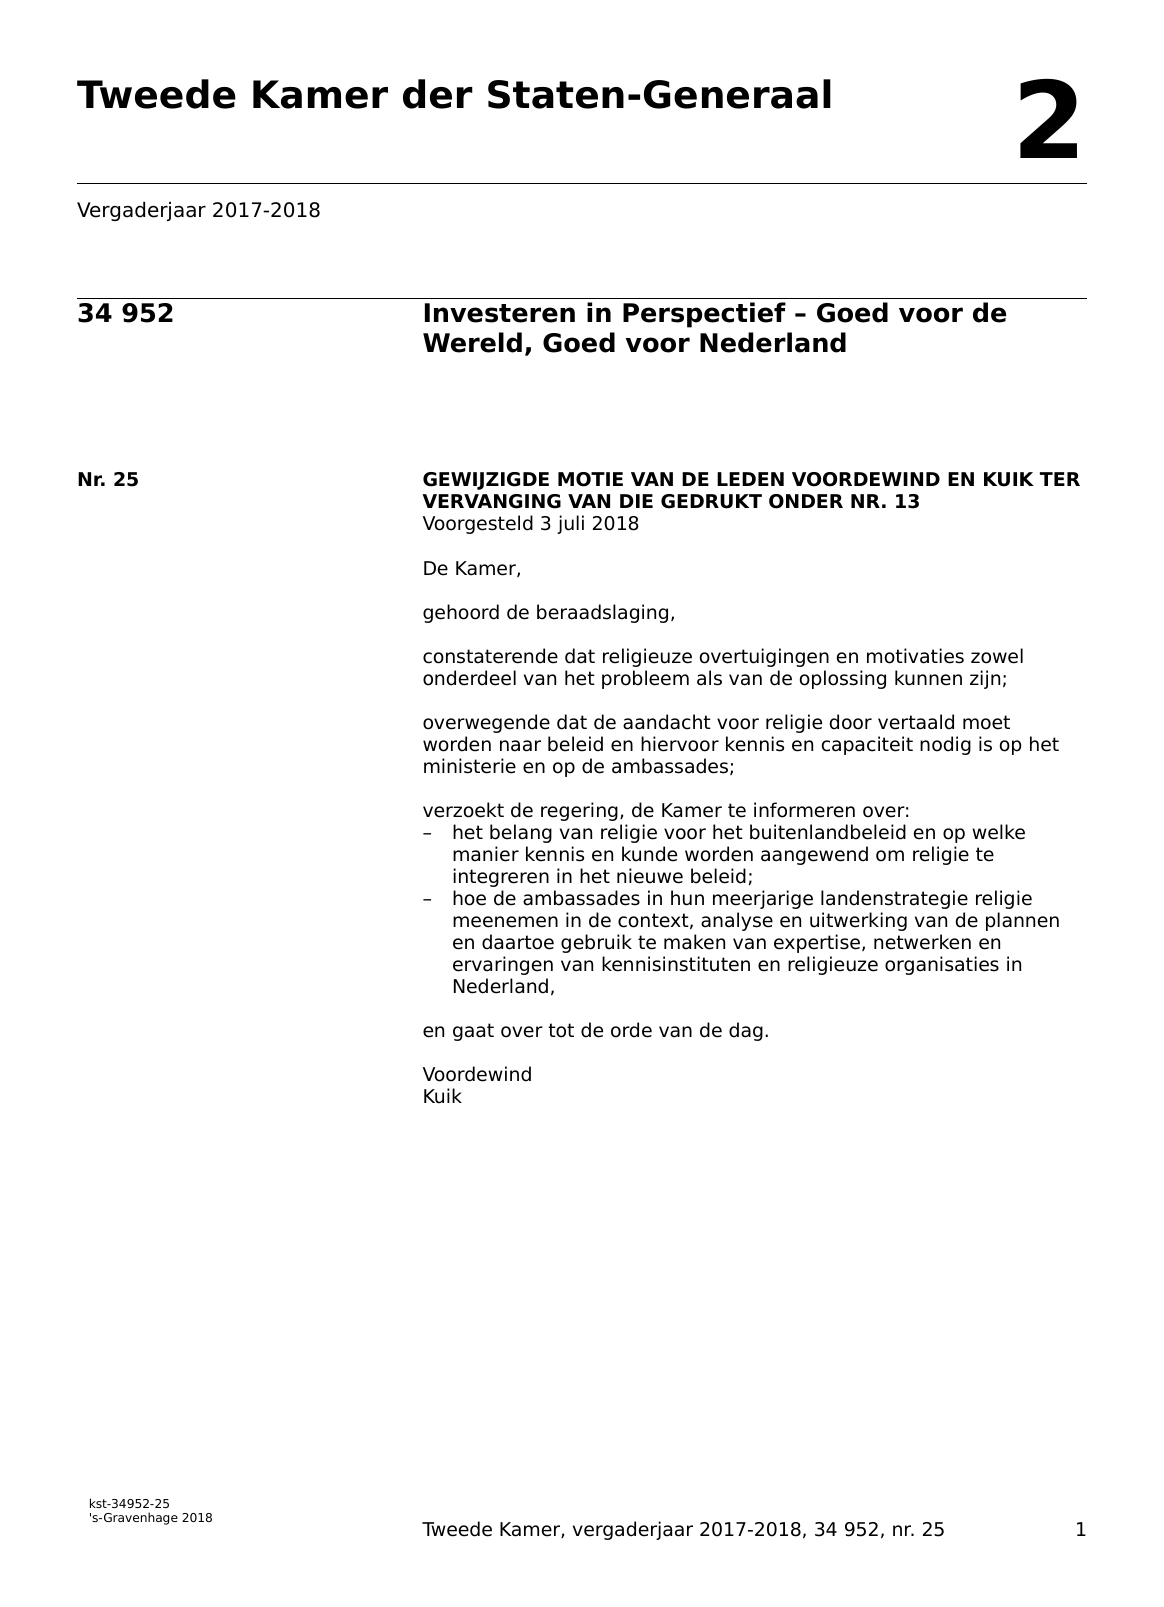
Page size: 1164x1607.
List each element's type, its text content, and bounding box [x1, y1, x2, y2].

subtitle 34 952 Investeren in Perspectief – Goed voor de Wereld, Goed voor Nederland [77, 299, 1087, 358]
table_header 2 [886, 59, 1087, 183]
text Voordewind [422, 1064, 1087, 1086]
text – het belang van religie voor het buitenlandbeleid en op welke manier kennis en kunde worden aangewend om religie te integreren in het nieuwe beleid; [422, 822, 1087, 888]
text constaterende dat religieuze overtuigingen en motivaties zowel onderdeel van het probleem als van de oplossing kunnen zijn; [422, 646, 1087, 690]
text en gaat over tot de orde van de dag. [422, 1020, 1087, 1042]
text – hoe de ambassades in hun meerjarige landenstrategie religie meenemen in de context, analyse en uitwerking van de plannen en daartoe gebruik te maken van expertise, netwerken en ervaringen van kennisinstituten en religieuze organisaties in Nederland, [422, 888, 1087, 998]
text gehoord de beraadslaging, [422, 602, 1087, 624]
text verzoekt de regering, de Kamer te informeren over: [422, 800, 1087, 822]
table_cell Vergaderjaar 2017-2018 [77, 184, 1087, 298]
subtitle Nr. 25 GEWIJZIGDE MOTIE VAN DE LEDEN VOORDEWIND EN KUIK TER VERVANGING VAN DIE GEDRUKT ONDER NR. 13 [77, 469, 1087, 513]
text De Kamer, [422, 557, 1087, 579]
text Voorgesteld 3 juli 2018 [422, 513, 1087, 535]
text kst-34952-25 [88, 1497, 323, 1511]
text overwegende dat de aandacht voor religie door vertaald moet worden naar beleid en hiervoor kennis en capaciteit nodig is op het ministerie en op de ambassades; [422, 712, 1087, 778]
text 's-Gravenhage 2018 [88, 1511, 323, 1525]
table_header Tweede Kamer der Staten-Generaal [77, 59, 886, 183]
text Kuik [422, 1086, 1087, 1108]
